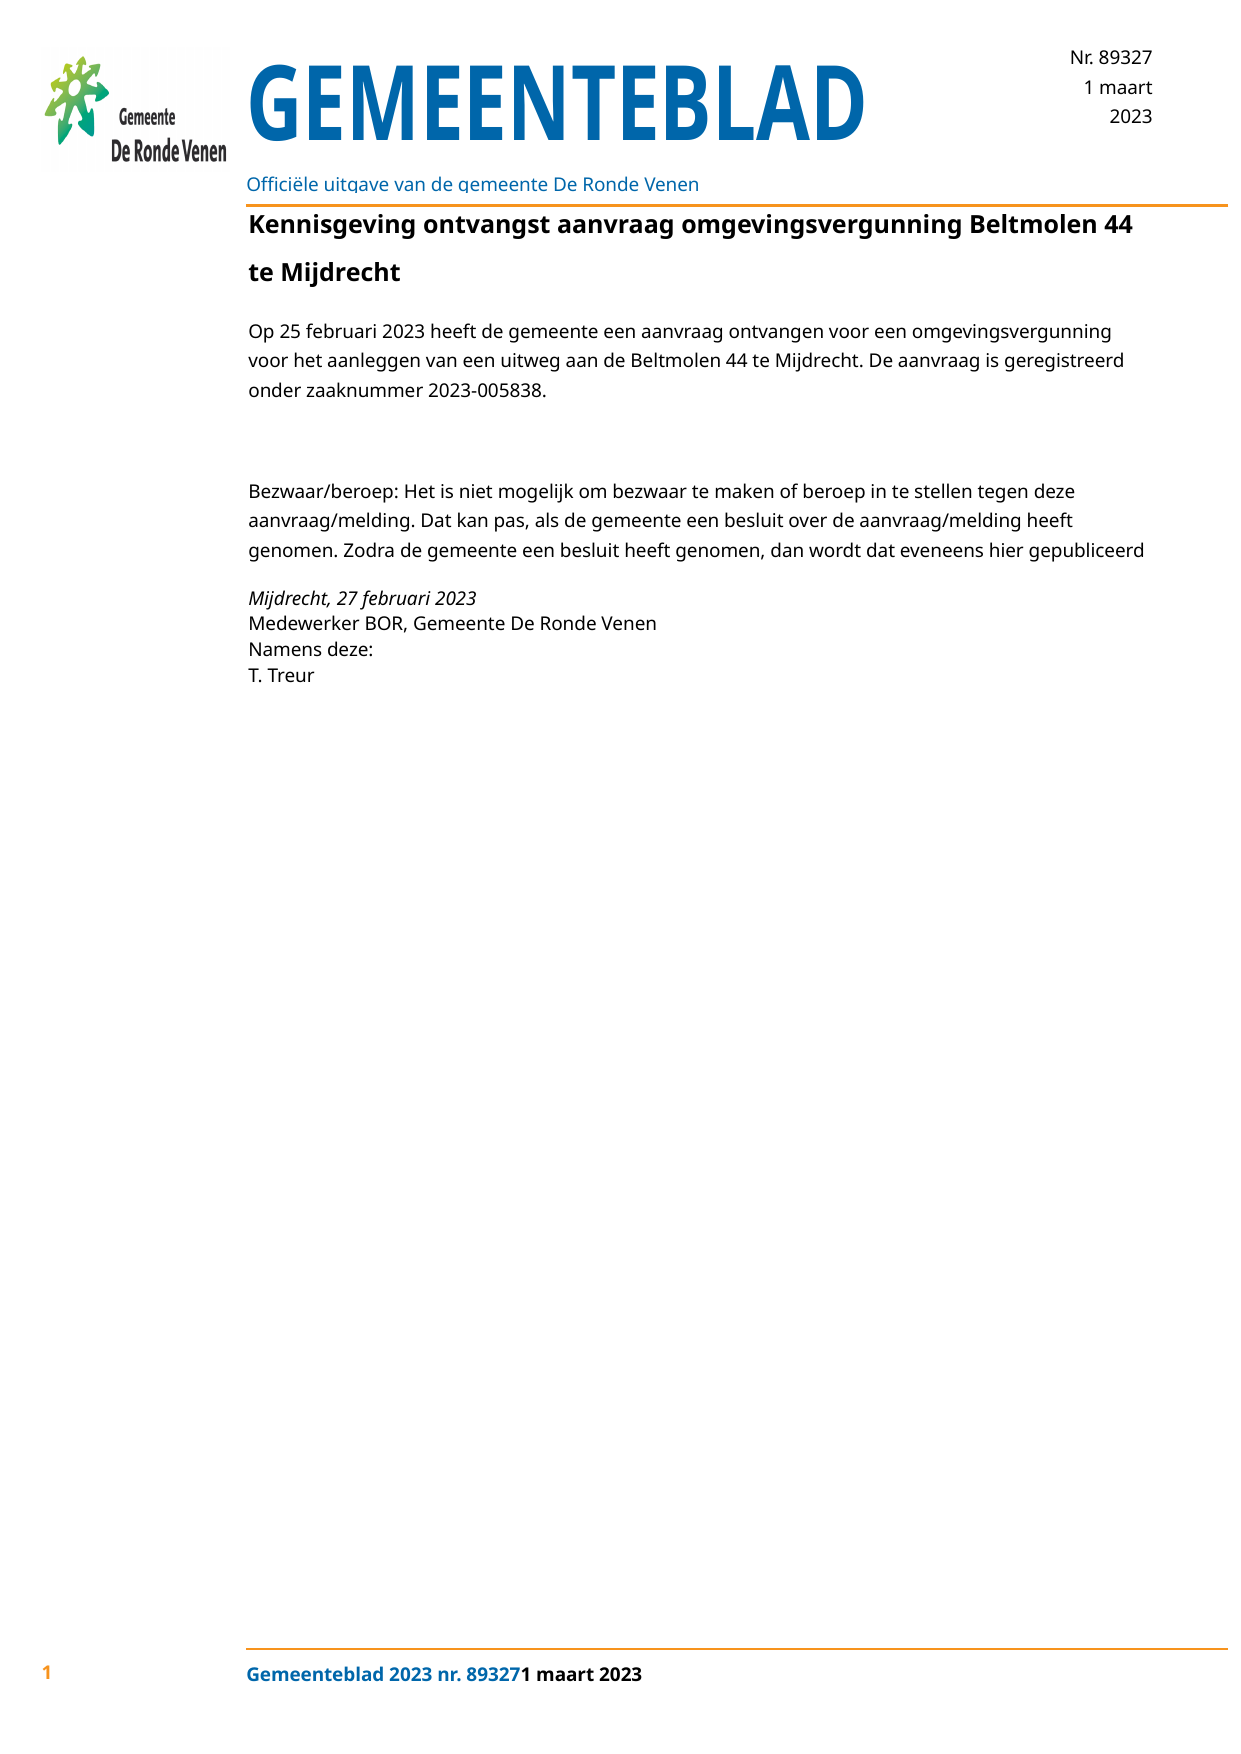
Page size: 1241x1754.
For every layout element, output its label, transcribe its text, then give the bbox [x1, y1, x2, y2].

text Namens deze: [248, 636, 1152, 662]
text Bezwaar/beroep: Het is niet mogelijk om bezwaar te maken of beroep in te stellen tegen deze aanvraag/melding. Dat kan pas, als de gemeente een besluit over de aanvraag/melding heeft genomen. Zodra de gemeente een besluit heeft genomen, dan wordt dat eveneens hier gepubliceerd [248, 478, 1152, 563]
text Kennisgeving ontvangst aanvraag omgevingsvergunning Beltmolen 44 te Mijdrecht [248, 207, 1152, 288]
text Medewerker BOR, Gemeente De Ronde Venen [248, 611, 1152, 636]
text T. Treur [248, 662, 1152, 688]
text Op 25 februari 2023 heeft de gemeente een aanvraag ontvangen voor een omgevingsvergunning voor het aanleggen van een uitweg aan de Beltmolen 44 te Mijdrecht. De aanvraag is geregistreerd onder zaaknummer 2023-005838. [248, 318, 1152, 403]
picture [41, 47, 231, 172]
text Mijdrecht, 27 februari 2023 [248, 585, 1152, 611]
